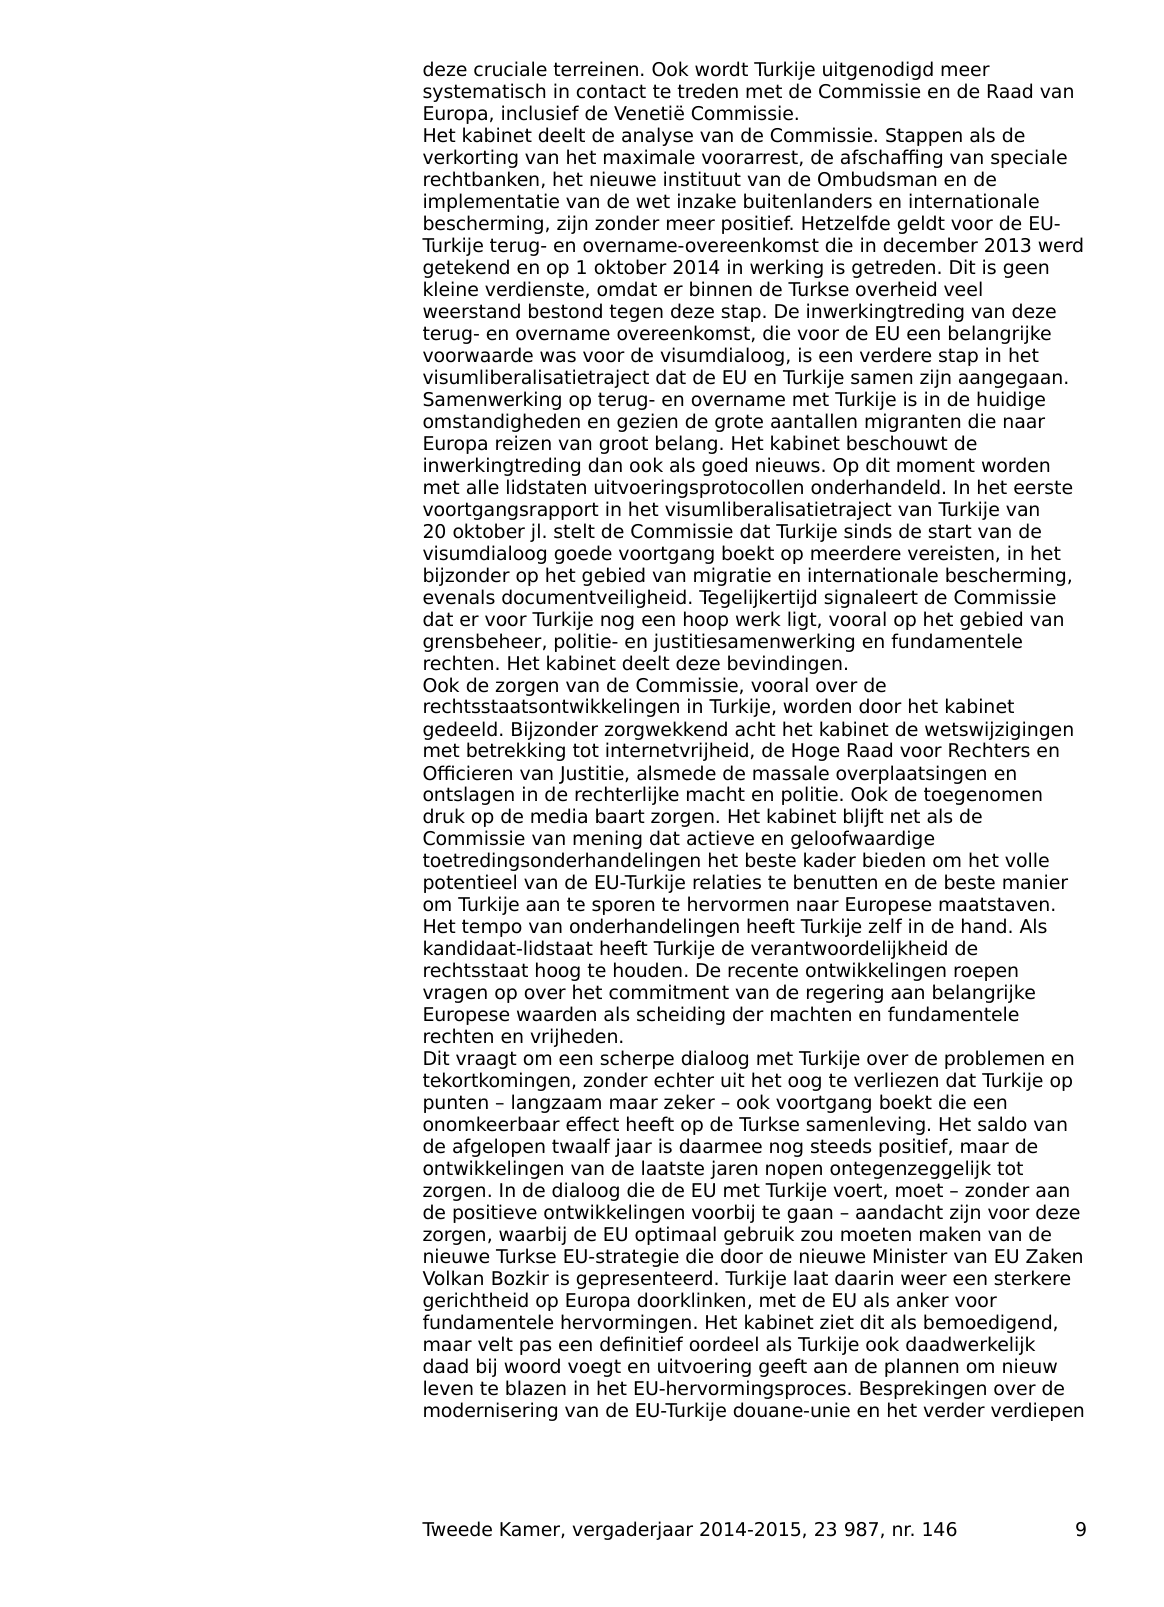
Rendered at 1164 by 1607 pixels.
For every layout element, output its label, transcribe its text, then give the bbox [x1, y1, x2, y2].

text Het kabinet deelt de analyse van de Commissie. Stappen als de verkorting van het maximale voorarrest, de afschaffing van speciale rechtbanken, het nieuwe instituut van de Ombudsman en de implementatie van de wet inzake buitenlanders en internationale bescherming, zijn zonder meer positief. Hetzelfde geldt voor de EU-Turkije terug- en overname-overeenkomst die in december 2013 werd getekend en op 1 oktober 2014 in werking is getreden. Dit is geen kleine verdienste, omdat er binnen de Turkse overheid veel weerstand bestond tegen deze stap. De inwerkingtreding van deze terug- en overname overeenkomst, die voor de EU een belangrijke voorwaarde was voor de visumdialoog, is een verdere stap in het visumliberalisatietraject dat de EU en Turkije samen zijn aangegaan. Samenwerking op terug- en overname met Turkije is in de huidige omstandigheden en gezien de grote aantallen migranten die naar Europa reizen van groot belang. Het kabinet beschouwt de inwerkingtreding dan ook als goed nieuws. Op dit moment worden met alle lidstaten uitvoeringsprotocollen onderhandeld. In het eerste voortgangsrapport in het visumliberalisatietraject van Turkije van 20 oktober jl. stelt de Commissie dat Turkije sinds de start van de visumdialoog goede voortgang boekt op meerdere vereisten, in het bijzonder op het gebied van migratie en internationale bescherming, evenals documentveiligheid. Tegelijkertijd signaleert de Commissie dat er voor Turkije nog een hoop werk ligt, vooral op het gebied van grensbeheer, politie- en justitiesamenwerking en fundamentele rechten. Het kabinet deelt deze bevindingen. [422, 125, 1087, 674]
text Ook de zorgen van de Commissie, vooral over de rechtsstaatsontwikkelingen in Turkije, worden door het kabinet gedeeld. Bijzonder zorgwekkend acht het kabinet de wetswijzigingen met betrekking tot internetvrijheid, de Hoge Raad voor Rechters en Officieren van Justitie, alsmede de massale overplaatsingen en ontslagen in de rechterlijke macht en politie. Ook de toegenomen druk op de media baart zorgen. Het kabinet blijft net als de Commissie van mening dat actieve en geloofwaardige toetredingsonderhandelingen het beste kader bieden om het volle potentieel van de EU-Turkije relaties te benutten en de beste manier om Turkije aan te sporen te hervormen naar Europese maatstaven. Het tempo van onderhandelingen heeft Turkije zelf in de hand. Als kandidaat-lidstaat heeft Turkije de verantwoordelijkheid de rechtsstaat hoog te houden. De recente ontwikkelingen roepen vragen op over het commitment van de regering aan belangrijke Europese waarden als scheiding der machten en fundamentele rechten en vrijheden. [422, 674, 1087, 1048]
text Dit vraagt om een scherpe dialoog met Turkije over de problemen en tekortkomingen, zonder echter uit het oog te verliezen dat Turkije op punten – langzaam maar zeker – ook voortgang boekt die een onomkeerbaar effect heeft op de Turkse samenleving. Het saldo van de afgelopen twaalf jaar is daarmee nog steeds positief, maar de ontwikkelingen van de laatste jaren nopen ontegenzeggelijk tot zorgen. In de dialoog die de EU met Turkije voert, moet – zonder aan de positieve ontwikkelingen voorbij te gaan – aandacht zijn voor deze zorgen, waarbij de EU optimaal gebruik zou moeten maken van de nieuwe Turkse EU-strategie die door de nieuwe Minister van EU Zaken Volkan Bozkir is gepresenteerd. Turkije laat daarin weer een sterkere gerichtheid op Europa doorklinken, met de EU als anker voor fundamentele hervormingen. Het kabinet ziet dit als bemoedigend, maar velt pas een definitief oordeel als Turkije ook daadwerkelijk daad bij woord voegt en uitvoering geeft aan de plannen om nieuw leven te blazen in het EU-hervormingsproces. Besprekingen over de modernisering van de EU-Turkije douane-unie en het verder verdiepen [422, 1048, 1087, 1422]
text deze cruciale terreinen. Ook wordt Turkije uitgenodigd meer systematisch in contact te treden met de Commissie en de Raad van Europa, inclusief de Venetië Commissie. [422, 59, 1087, 125]
